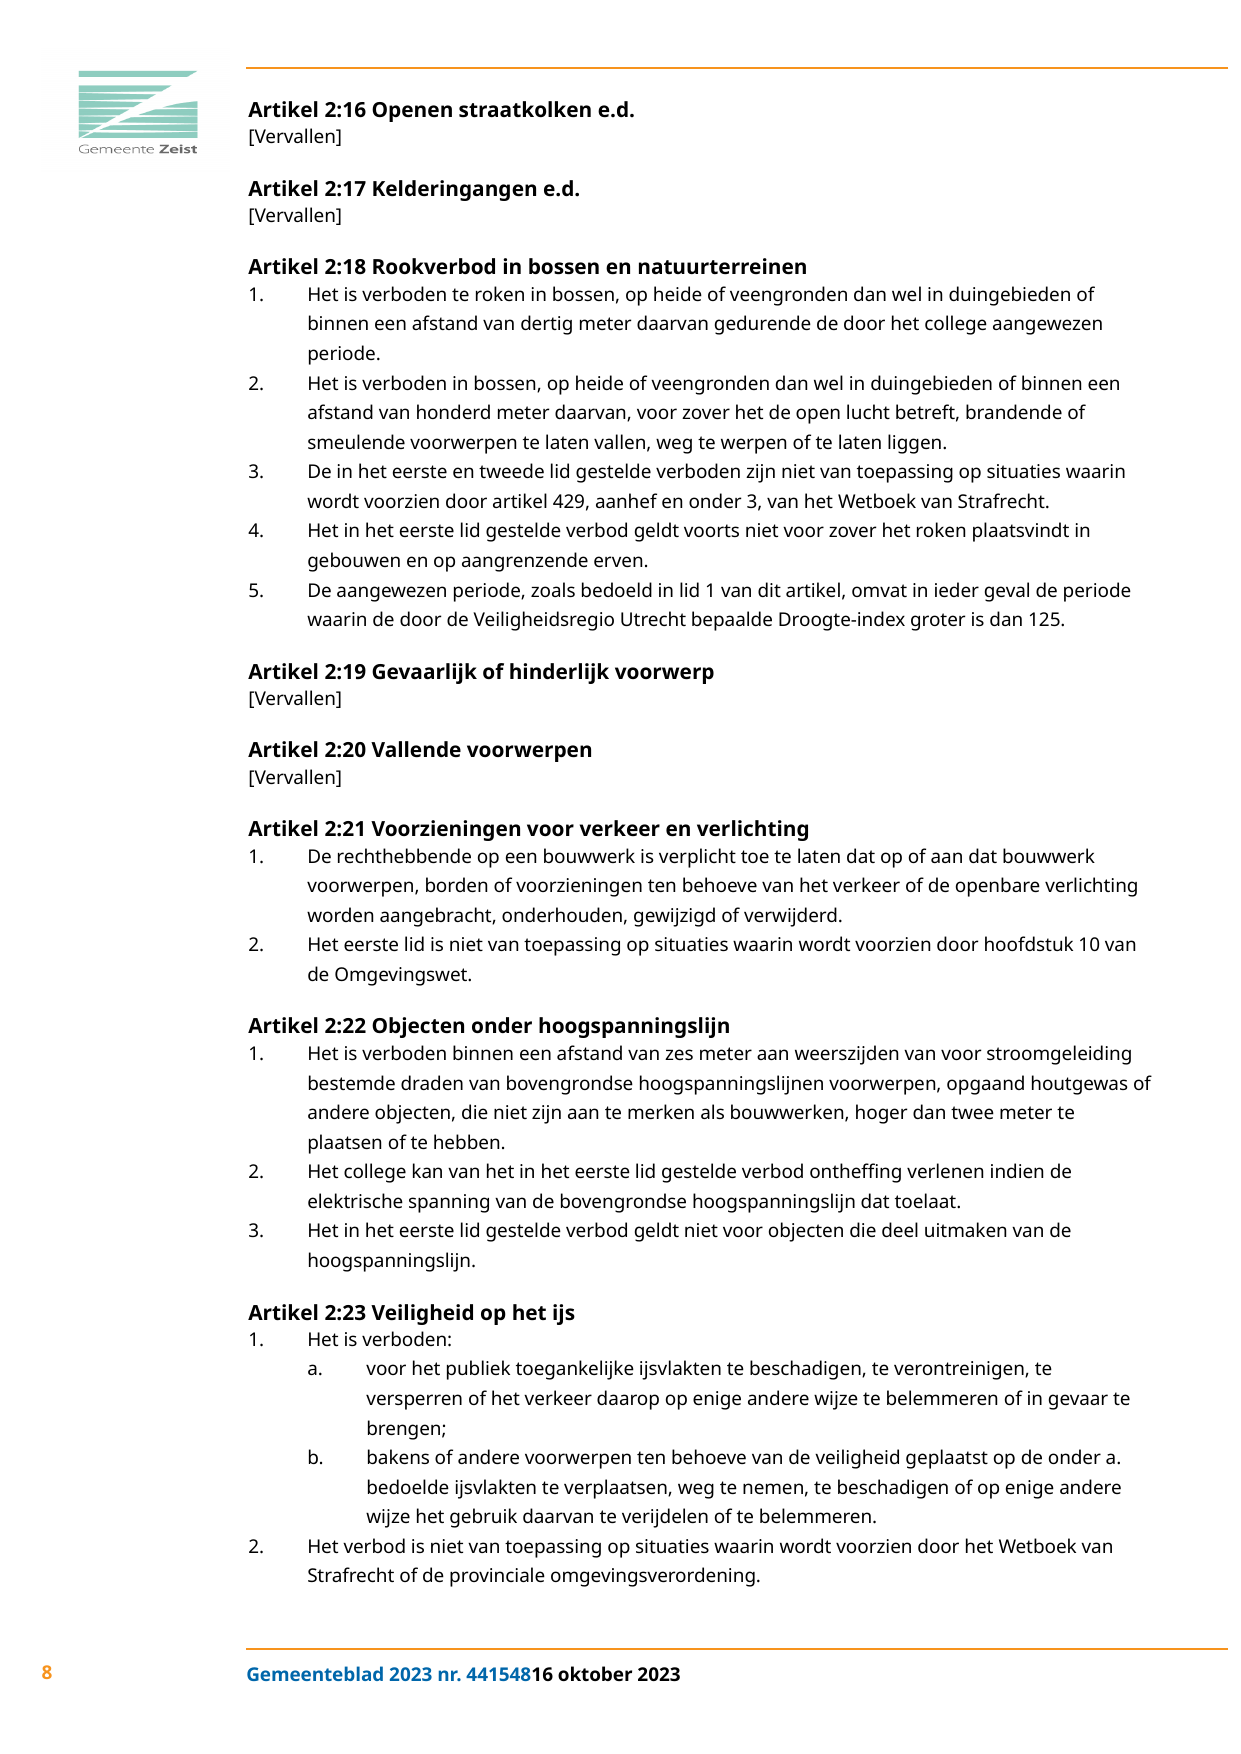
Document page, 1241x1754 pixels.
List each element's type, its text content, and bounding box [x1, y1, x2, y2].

text Artikel 2:23 Veiligheid op het ijs [248, 1298, 1152, 1326]
list Het verbod is niet van toepassing op situaties waarin wordt voorzien door het Wetboek van Strafrecht of de provinciale omgevingsverordening. [248, 1533, 1152, 1588]
list De in het eerste en tweede lid gestelde verboden zijn niet van toepassing op situaties waarin wordt voorzien door artikel 429, aanhef en onder 3, van het Wetboek van Strafrecht. [248, 458, 1152, 514]
list bakens of andere voorwerpen ten behoeve van de veiligheid geplaatst op de onder a. bedoelde ijsvlakten te verplaatsen, weg te nemen, te beschadigen of op enige andere wijze het gebruik daarvan te verijdelen of te belemmeren. [307, 1444, 1152, 1529]
list Het is verboden: [248, 1326, 1152, 1352]
text Artikel 2:22 Objecten onder hoogspanningslijn [248, 1012, 1152, 1040]
list Het is verboden te roken in bossen, op heide of veengronden dan wel in duingebieden of binnen een afstand van dertig meter daarvan gedurende de door het college aangewezen periode. [248, 281, 1152, 366]
list Het is verboden in bossen, op heide of veengronden dan wel in duingebieden of binnen een afstand van honderd meter daarvan, voor zover het de open lucht betreft, brandende of smeulende voorwerpen te laten vallen, weg te werpen of te laten liggen. [248, 370, 1152, 454]
text Artikel 2:19 Gevaarlijk of hinderlijk voorwerp [248, 657, 1152, 685]
list Het in het eerste lid gestelde verbod geldt niet voor objecten die deel uitmaken van de hoogspanningslijn. [248, 1218, 1152, 1273]
picture [41, 47, 231, 172]
text Artikel 2:20 Vallende voorwerpen [248, 736, 1152, 764]
text Artikel 2:21 Voorzieningen voor verkeer en verlichting [248, 814, 1152, 843]
text [Vervallen] [248, 764, 1152, 790]
list voor het publiek toegankelijke ijsvlakten te beschadigen, te verontreinigen, te versperren of het verkeer daarop op enige andere wijze te belemmeren of in gevaar te brengen; [307, 1356, 1152, 1441]
text Artikel 2:16 Openen straatkolken e.d. [248, 95, 1152, 123]
list Het in het eerste lid gestelde verbod geldt voorts niet voor zover het roken plaatsvindt in gebouwen en op aangrenzende erven. [248, 518, 1152, 573]
list De aangewezen periode, zoals bedoeld in lid 1 van dit artikel, omvat in ieder geval de periode waarin de door de Veiligheidsregio Utrecht bepaalde Droogte-index groter is dan 125. [248, 577, 1152, 632]
list De rechthebbende op een bouwwerk is verplicht toe te laten dat op of aan dat bouwwerk voorwerpen, borden of voorzieningen ten behoeve van het verkeer of de openbare verlichting worden aangebracht, onderhouden, gewijzigd of verwijderd. [248, 843, 1152, 928]
text [Vervallen] [248, 202, 1152, 228]
text [Vervallen] [248, 685, 1152, 711]
text Artikel 2:18 Rookverbod in bossen en natuurterreinen [248, 252, 1152, 281]
list Het eerste lid is niet van toepassing op situaties waarin wordt voorzien door hoofdstuk 10 van de Omgevingswet. [248, 932, 1152, 987]
list Het is verboden binnen een afstand van zes meter aan weerszijden van voor stroomgeleiding bestemde draden van bovengrondse hoogspanningslijnen voorwerpen, opgaand houtgewas of andere objecten, die niet zijn aan te merken als bouwwerken, hoger dan twee meter te plaatsen of te hebben. [248, 1040, 1152, 1154]
text Artikel 2:17 Kelderingangen e.d. [248, 174, 1152, 202]
list Het college kan van het in het eerste lid gestelde verbod ontheffing verlenen indien de elektrische spanning van de bovengrondse hoogspanningslijn dat toelaat. [248, 1158, 1152, 1214]
text [Vervallen] [248, 123, 1152, 149]
